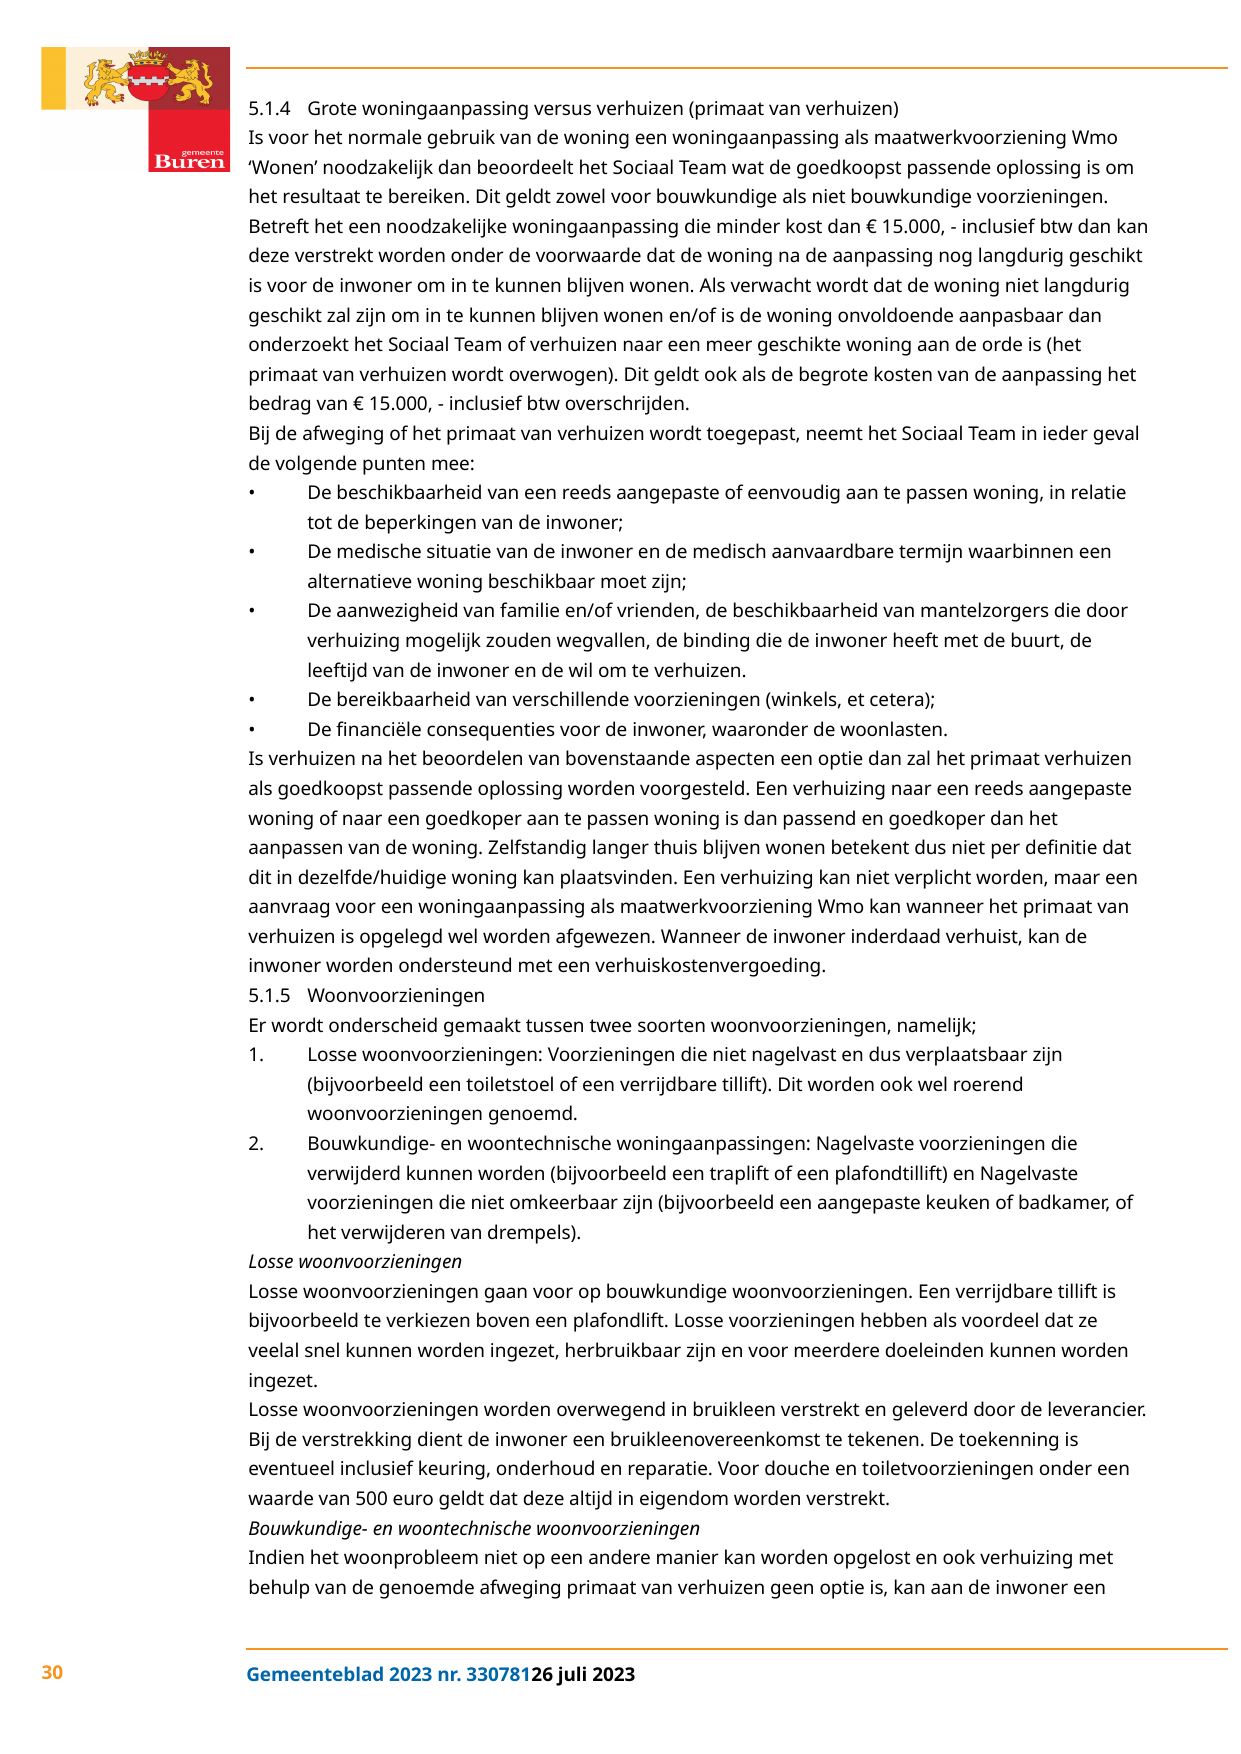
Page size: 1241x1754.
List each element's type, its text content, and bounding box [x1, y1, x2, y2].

text Losse woonvoorzieningen [248, 1248, 1152, 1274]
list Losse woonvoorzieningen: Voorzieningen die niet nagelvast en dus verplaatsbaar zijn (bijvoorbeeld een toiletstoel of een verrijdbare tillift). Dit worden ook wel roerend woonvoorzieningen genoemd. [248, 1041, 1152, 1126]
list De aanwezigheid van familie en/of vrienden, de beschikbaarheid van mantelzorgers die door verhuizing mogelijk zouden wegvallen, de binding die de inwoner heeft met de buurt, de leeftijd van de inwoner en de wil om te verhuizen. [248, 598, 1152, 683]
text Is voor het normale gebruik van de woning een woningaanpassing als maatwerkvoorziening Wmo ‘Wonen’ noodzakelijk dan beoordeelt het Sociaal Team wat de goedkoopst passende oplossing is om het resultaat te bereiken. Dit geldt zowel voor bouwkundige als niet bouwkundige voorzieningen. Betreft het een noodzakelijke woningaanpassing die minder kost dan € 15.000, - inclusief btw dan kan deze verstrekt worden onder de voorwaarde dat de woning na de aanpassing nog langdurig geschikt is voor de inwoner om in te kunnen blijven wonen. Als verwacht wordt dat de woning niet langdurig geschikt zal zijn om in te kunnen blijven wonen en/of is de woning onvoldoende aanpasbaar dan onderzoekt het Sociaal Team of verhuizen naar een meer geschikte woning aan de orde is (het primaat van verhuizen wordt overwogen). Dit geldt ook als de begrote kosten van de aanpassing het bedrag van € 15.000, - inclusief btw overschrijden. [248, 124, 1152, 416]
list De medische situatie van de inwoner en de medisch aanvaardbare termijn waarbinnen een alternatieve woning beschikbaar moet zijn; [248, 538, 1152, 594]
text Is verhuizen na het beoordelen van bovenstaande aspecten een optie dan zal het primaat verhuizen als goedkoopst passende oplossing worden voorgesteld. Een verhuizing naar een reeds aangepaste woning of naar een goedkoper aan te passen woning is dan passend en goedkoper dan het aanpassen van de woning. Zelfstandig langer thuis blijven wonen betekent dus niet per definitie dat dit in dezelfde/huidige woning kan plaatsvinden. Een verhuizing kan niet verplicht worden, maar een aanvraag voor een woningaanpassing als maatwerkvoorziening Wmo kan wanneer het primaat van verhuizen is opgelegd wel worden afgewezen. Wanneer de inwoner inderdaad verhuist, kan de inwoner worden ondersteund met een verhuiskostenvergoeding. [248, 746, 1152, 978]
list De bereikbaarheid van verschillende voorzieningen (winkels, et cetera); [248, 686, 1152, 712]
text Indien het woonprobleem niet op een andere manier kan worden opgelost en ook verhuizing met behulp van de genoemde afweging primaat van verhuizen geen optie is, kan aan de inwoner een [248, 1544, 1152, 1600]
text Er wordt onderscheid gemaakt tussen twee soorten woonvoorzieningen, namelijk; [248, 1012, 1152, 1038]
list De beschikbaarheid van een reeds aangepaste of eenvoudig aan te passen woning, in relatie tot de beperkingen van de inwoner; [248, 479, 1152, 535]
picture [41, 47, 231, 172]
text Losse woonvoorzieningen worden overwegend in bruikleen verstrekt en geleverd door de leverancier. Bij de verstrekking dient de inwoner een bruikleenovereenkomst te tekenen. De toekenning is eventueel inclusief keuring, onderhoud en reparatie. Voor douche en toiletvoorzieningen onder een waarde van 500 euro geldt dat deze altijd in eigendom worden verstrekt. [248, 1396, 1152, 1511]
list De financiële consequenties voor de inwoner, waaronder de woonlasten. [248, 716, 1152, 742]
list Woonvoorzieningen [248, 982, 1152, 1008]
list Bouwkundige- en woontechnische woningaanpassingen: Nagelvaste voorzieningen die verwijderd kunnen worden (bijvoorbeeld een traplift of een plafondtillift) en Nagelvaste voorzieningen die niet omkeerbaar zijn (bijvoorbeeld een aangepaste keuken of badkamer, of het verwijderen van drempels). [248, 1130, 1152, 1245]
text Bouwkundige- en woontechnische woonvoorzieningen [248, 1515, 1152, 1541]
text Losse woonvoorzieningen gaan voor op bouwkundige woonvoorzieningen. Een verrijdbare tillift is bijvoorbeeld te verkiezen boven een plafondlift. Losse voorzieningen hebben als voordeel dat ze veelal snel kunnen worden ingezet, herbruikbaar zijn en voor meerdere doeleinden kunnen worden ingezet. [248, 1278, 1152, 1393]
list Grote woningaanpassing versus verhuizen (primaat van verhuizen) [248, 95, 1152, 121]
text Bij de afweging of het primaat van verhuizen wordt toegepast, neemt het Sociaal Team in ieder geval de volgende punten mee: [248, 420, 1152, 476]
